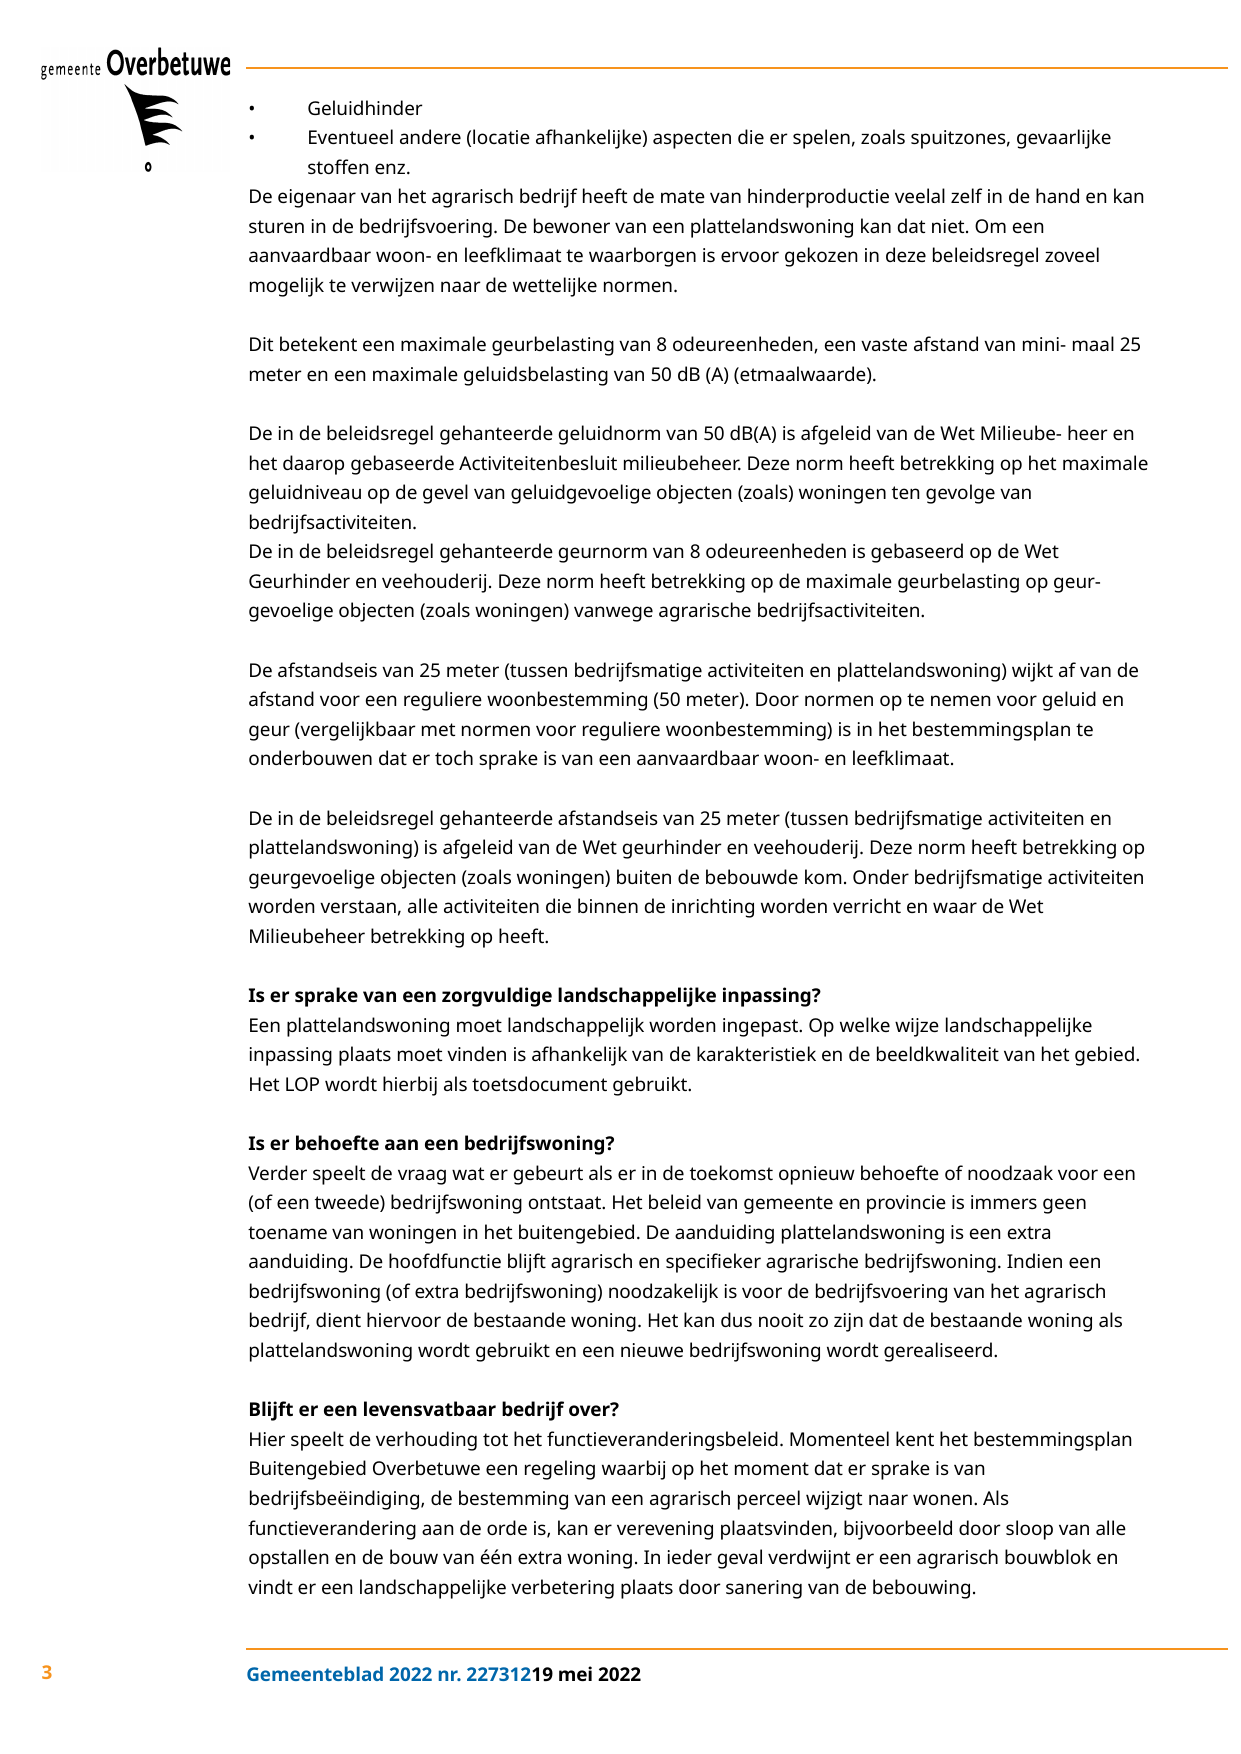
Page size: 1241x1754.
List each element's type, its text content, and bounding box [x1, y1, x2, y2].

text De in de beleidsregel gehanteerde geluidnorm van 50 dB(A) is afgeleid van de Wet Milieube- heer en het daarop gebaseerde Activiteitenbesluit milieubeheer. Deze norm heeft betrekking op het maximale geluidniveau op de gevel van geluidgevoelige objecten (zoals) woningen ten gevolge van bedrijfsactiviteiten. [248, 420, 1152, 535]
text Blijft er een levensvatbaar bedrijf over? [248, 1396, 1152, 1422]
text Dit betekent een maximale geurbelasting van 8 odeureenheden, een vaste afstand van mini- maal 25 meter en een maximale geluidsbelasting van 50 dB (A) (etmaalwaarde). [248, 331, 1152, 387]
text Een plattelandswoning moet landschappelijk worden ingepast. Op welke wijze landschappelijke inpassing plaats moet vinden is afhankelijk van de karakteristiek en de beeldkwaliteit van het gebied. Het LOP wordt hierbij als toetsdocument gebruikt. [248, 1012, 1152, 1097]
text Hier speelt de verhouding tot het functieveranderingsbeleid. Momenteel kent het bestemmingsplan Buitengebied Overbetuwe een regeling waarbij op het moment dat er sprake is van bedrijfsbeëindiging, de bestemming van een agrarisch perceel wijzigt naar wonen. Als functieverandering aan de orde is, kan er verevening plaatsvinden, bijvoorbeeld door sloop van alle opstallen en de bouw van één extra woning. In ieder geval verdwijnt er een agrarisch bouwblok en vindt er een landschappelijke verbetering plaats door sanering van de bebouwing. [248, 1426, 1152, 1600]
text De in de beleidsregel gehanteerde geurnorm van 8 odeureenheden is gebaseerd op de Wet Geurhinder en veehouderij. Deze norm heeft betrekking op de maximale geurbelasting op geur- gevoelige objecten (zoals woningen) vanwege agrarische bedrijfsactiviteiten. [248, 538, 1152, 623]
list Geluidhinder [248, 95, 1152, 121]
text De afstandseis van 25 meter (tussen bedrijfsmatige activiteiten en plattelandswoning) wijkt af van de afstand voor een reguliere woonbestemming (50 meter). Door normen op te nemen voor geluid en geur (vergelijkbaar met normen voor reguliere woonbestemming) is in het bestemmingsplan te onderbouwen dat er toch sprake is van een aanvaardbaar woon- en leefklimaat. [248, 657, 1152, 771]
picture [41, 47, 231, 172]
list Eventueel andere (locatie afhankelijke) aspecten die er spelen, zoals spuitzones, gevaarlijke stoffen enz. [248, 124, 1152, 180]
text Is er behoefte aan een bedrijfswoning? [248, 1130, 1152, 1156]
text Is er sprake van een zorgvuldige landschappelijke inpassing? [248, 982, 1152, 1008]
text De eigenaar van het agrarisch bedrijf heeft de mate van hinderproductie veelal zelf in de hand en kan sturen in de bedrijfsvoering. De bewoner van een plattelandswoning kan dat niet. Om een aanvaardbaar woon- en leefklimaat te waarborgen is ervoor gekozen in deze beleidsregel zoveel mogelijk te verwijzen naar de wettelijke normen. [248, 183, 1152, 298]
text Verder speelt de vraag wat er gebeurt als er in de toekomst opnieuw behoefte of noodzaak voor een (of een tweede) bedrijfswoning ontstaat. Het beleid van gemeente en provincie is immers geen toename van woningen in het buitengebied. De aanduiding plattelandswoning is een extra aanduiding. De hoofdfunctie blijft agrarisch en specifieker agrarische bedrijfswoning. Indien een bedrijfswoning (of extra bedrijfswoning) noodzakelijk is voor de bedrijfsvoering van het agrarisch bedrijf, dient hiervoor de bestaande woning. Het kan dus nooit zo zijn dat de bestaande woning als plattelandswoning wordt gebruikt en een nieuwe bedrijfswoning wordt gerealiseerd. [248, 1160, 1152, 1363]
text De in de beleidsregel gehanteerde afstandseis van 25 meter (tussen bedrijfsmatige activiteiten en plattelandswoning) is afgeleid van de Wet geurhinder en veehouderij. Deze norm heeft betrekking op geurgevoelige objecten (zoals woningen) buiten de bebouwde kom. Onder bedrijfsmatige activiteiten worden verstaan, alle activiteiten die binnen de inrichting worden verricht en waar de Wet Milieubeheer betrekking op heeft. [248, 805, 1152, 949]
